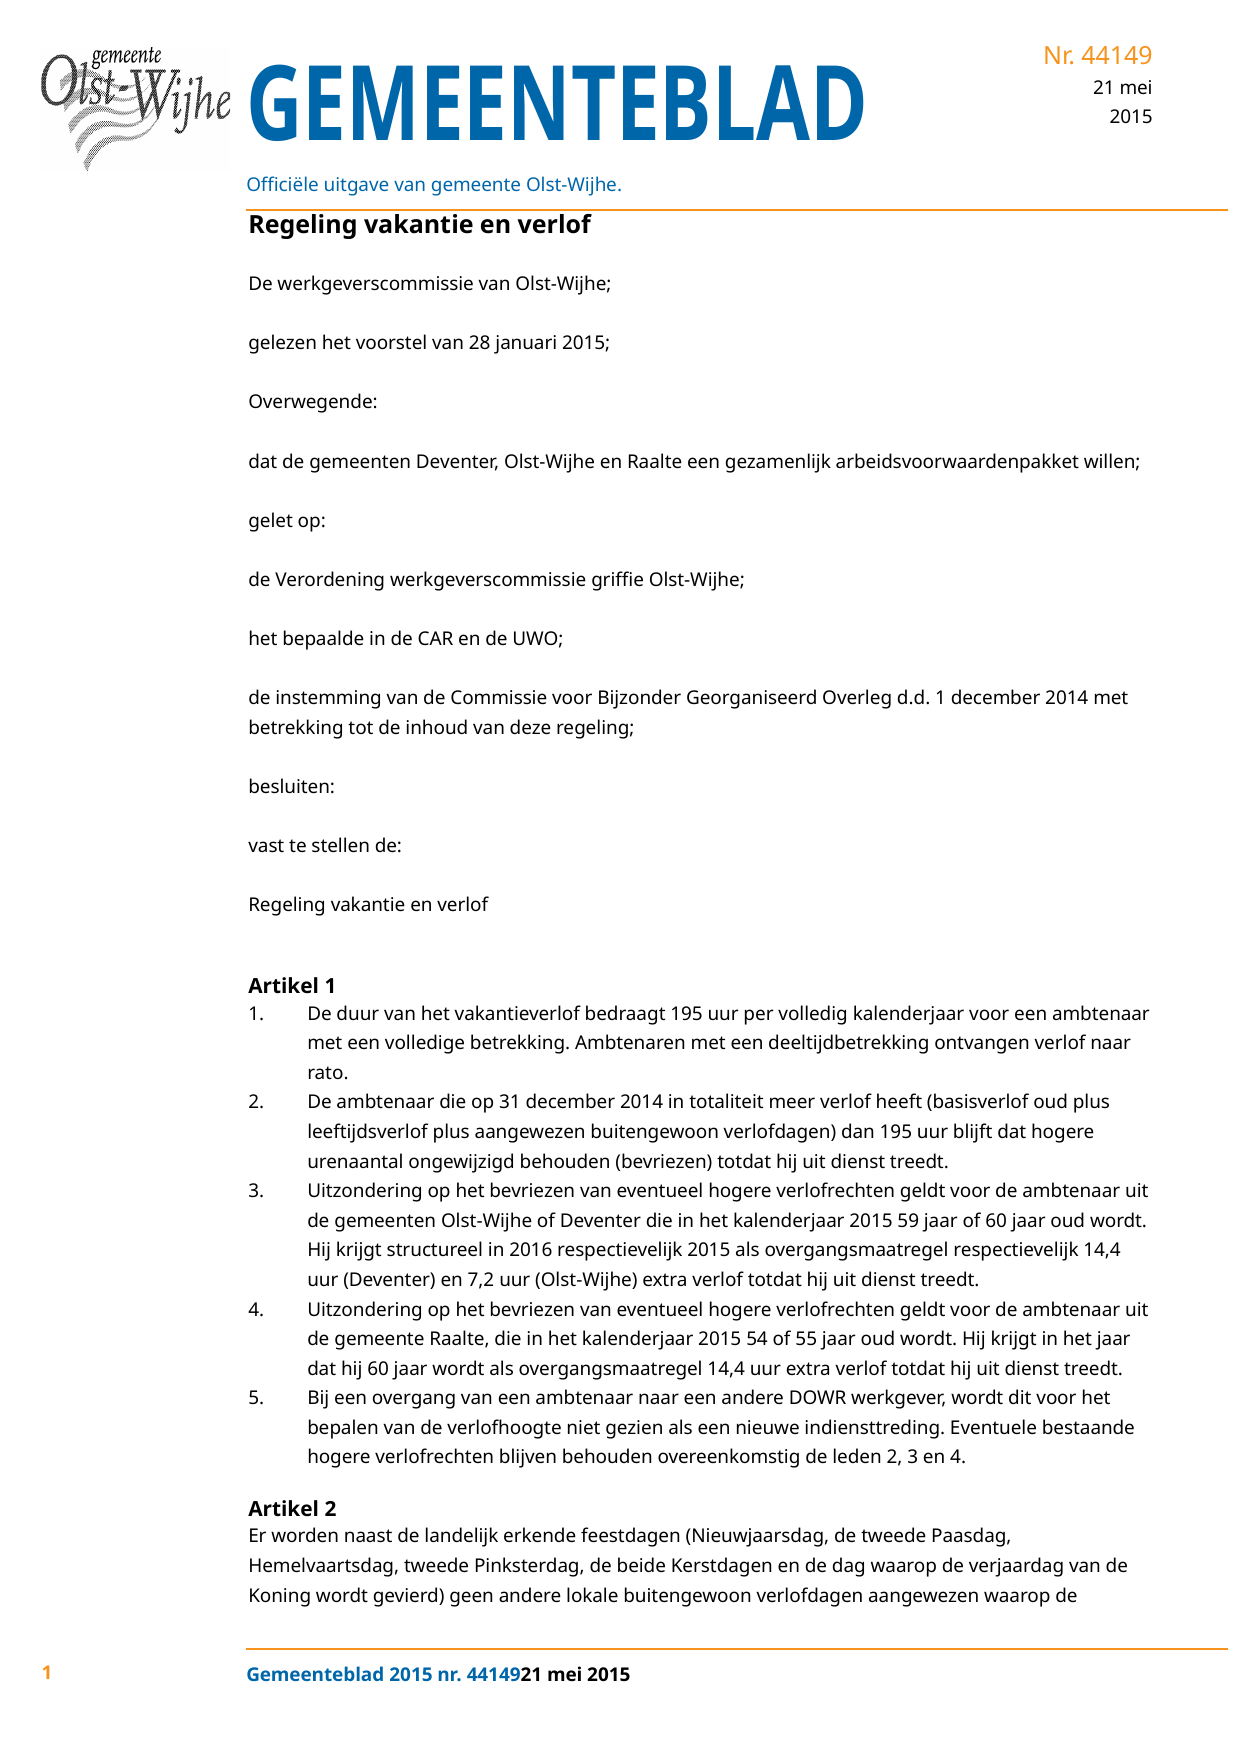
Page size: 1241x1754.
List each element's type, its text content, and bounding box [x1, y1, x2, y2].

text De werkgeverscommissie van Olst-Wijhe; [248, 270, 1152, 296]
text Artikel 2 [248, 1494, 1152, 1523]
text de Verordening werkgeverscommissie griffie Olst-Wijhe; [248, 566, 1152, 592]
list Uitzondering op het bevriezen van eventueel hogere verlofrechten geldt voor de ambtenaar uit de gemeenten Olst-Wijhe of Deventer die in het kalenderjaar 2015 59 jaar of 60 jaar oud wordt. Hij krijgt structureel in 2016 respectievelijk 2015 als overgangsmaatregel respectievelijk 14,4 uur (Deventer) en 7,2 uur (Olst-Wijhe) extra verlof totdat hij uit dienst treedt. [248, 1177, 1152, 1292]
text Overwegende: [248, 389, 1152, 414]
list Uitzondering op het bevriezen van eventueel hogere verlofrechten geldt voor de ambtenaar uit de gemeente Raalte, die in het kalenderjaar 2015 54 of 55 jaar oud wordt. Hij krijgt in het jaar dat hij 60 jaar wordt als overgangsmaatregel 14,4 uur extra verlof totdat hij uit dienst treedt. [248, 1296, 1152, 1381]
picture [41, 47, 231, 172]
text vast te stellen de: [248, 832, 1152, 858]
text dat de gemeenten Deventer, Olst-Wijhe en Raalte een gezamenlijk arbeidsvoorwaardenpakket willen; [248, 448, 1152, 473]
text gelezen het voorstel van 28 januari 2015; [248, 329, 1152, 355]
text Regeling vakantie en verlof [248, 892, 1152, 917]
text de instemming van de Commissie voor Bijzonder Georganiseerd Overleg d.d. 1 december 2014 met betrekking tot de inhoud van deze regeling; [248, 684, 1152, 740]
list De ambtenaar die op 31 december 2014 in totaliteit meer verlof heeft (basisverlof oud plus leeftijdsverlof plus aangewezen buitengewoon verlofdagen) dan 195 uur blijft dat hogere urenaantal ongewijzigd behouden (bevriezen) totdat hij uit dienst treedt. [248, 1089, 1152, 1174]
list Bij een overgang van een ambtenaar naar een andere DOWR werkgever, wordt dit voor het bepalen van de verlofhoogte niet gezien als een nieuwe indiensttreding. Eventuele bestaande hogere verlofrechten blijven behouden overeenkomstig de leden 2, 3 en 4. [248, 1384, 1152, 1469]
text Artikel 1 [248, 972, 1152, 1000]
text besluiten: [248, 773, 1152, 799]
text Regeling vakantie en verlof [248, 211, 1152, 241]
text gelet op: [248, 507, 1152, 533]
text het bepaalde in de CAR en de UWO; [248, 625, 1152, 651]
list De duur van het vakantieverlof bedraagt 195 uur per volledig kalenderjaar voor een ambtenaar met een volledige betrekking. Ambtenaren met een deeltijdbetrekking ontvangen verlof naar rato. [248, 1000, 1152, 1085]
text Er worden naast de landelijk erkende feestdagen (Nieuwjaarsdag, de tweede Paasdag, Hemelvaartsdag, tweede Pinksterdag, de beide Kerstdagen en de dag waarop de verjaardag van de Koning wordt gevierd) geen andere lokale buitengewoon verlofdagen aangewezen waarop de [248, 1523, 1152, 1607]
